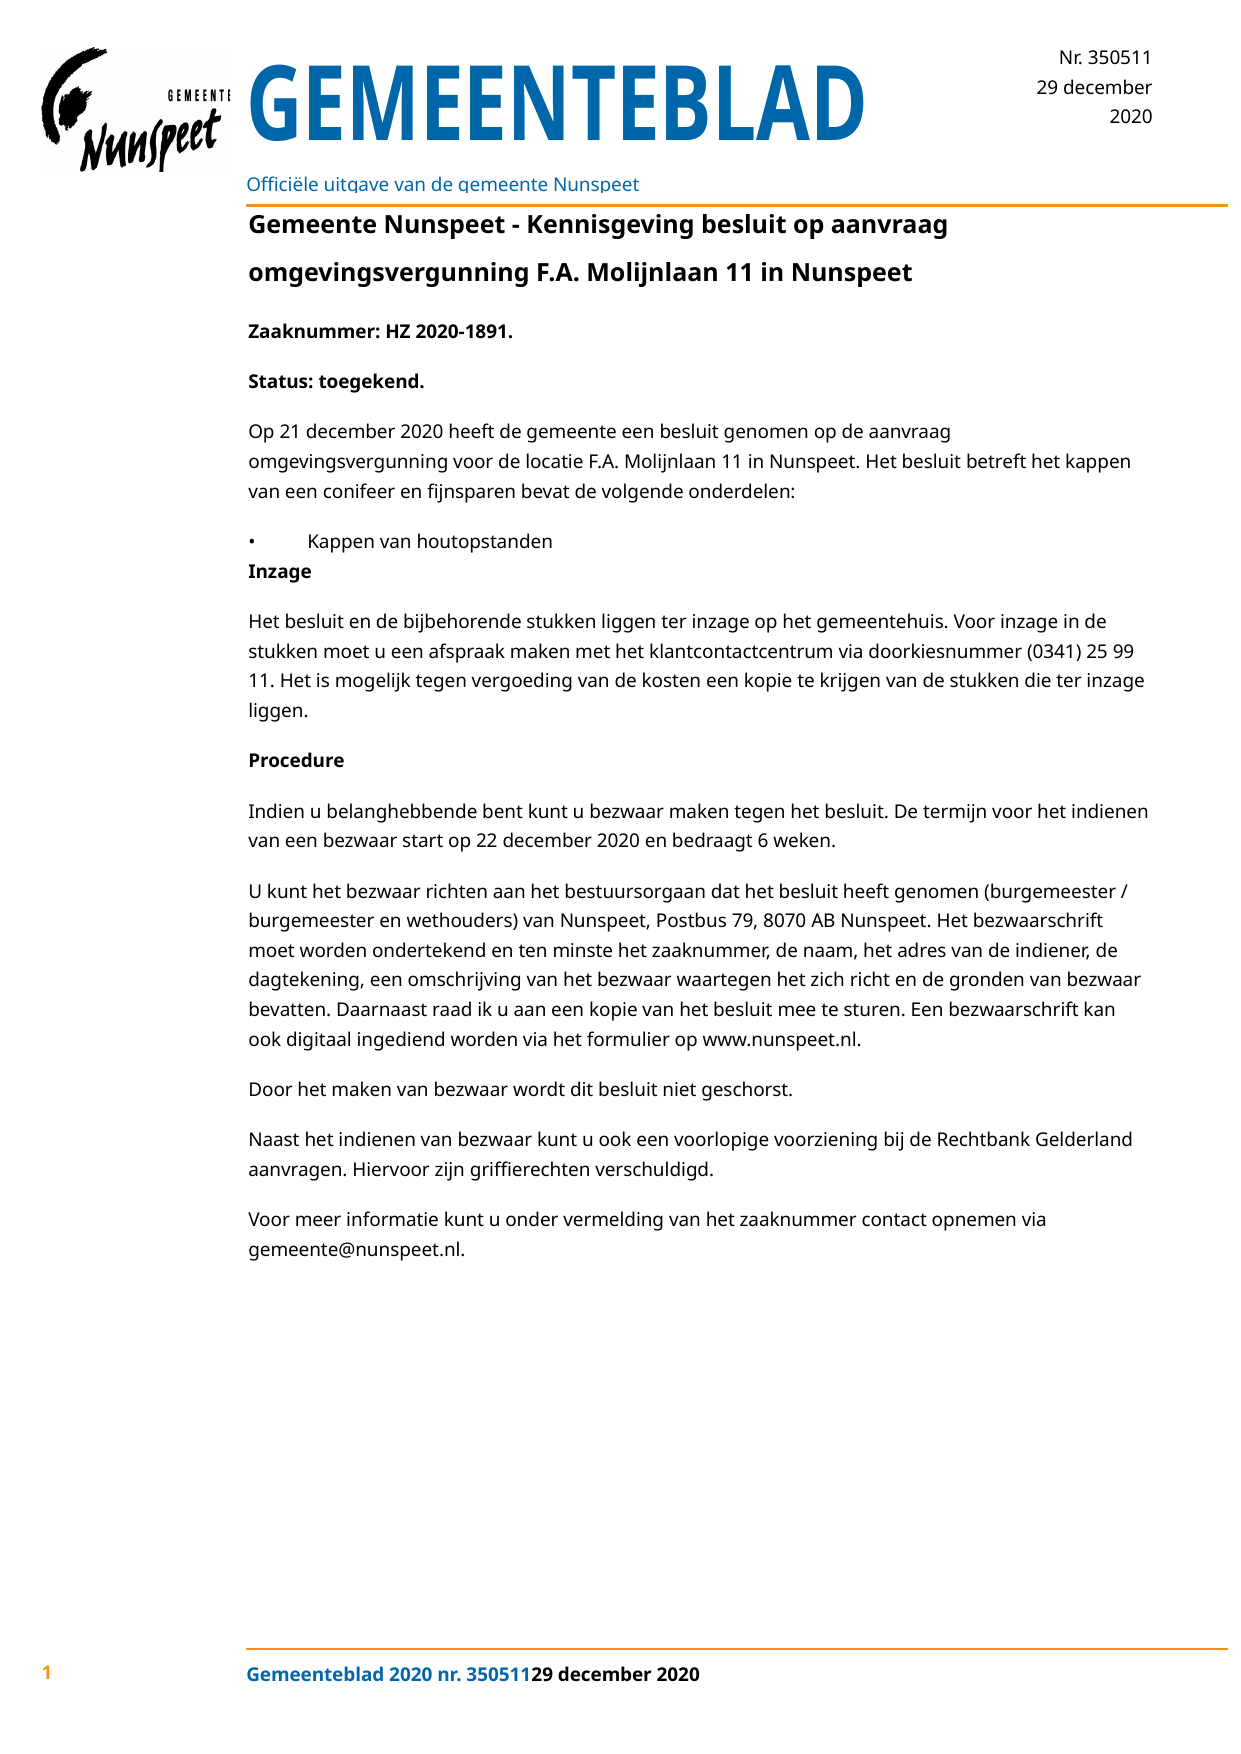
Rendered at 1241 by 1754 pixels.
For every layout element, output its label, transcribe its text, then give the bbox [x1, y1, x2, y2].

text Zaaknummer: HZ 2020-1891. [248, 318, 1152, 344]
text Het besluit en de bijbehorende stukken liggen ter inzage op het gemeentehuis. Voor inzage in de stukken moet u een afspraak maken met het klantcontactcentrum via doorkiesnummer (0341) 25 99 11. Het is mogelijk tegen vergoeding van de kosten een kopie te krijgen van de stukken die ter inzage liggen. [248, 608, 1152, 723]
text Voor meer informatie kunt u onder vermelding van het zaaknummer contact opnemen via gemeente@nunspeet.nl. [248, 1207, 1152, 1262]
text Naast het indienen van bezwaar kunt u ook een voorlopige voorziening bij de Rechtbank Gelderland aanvragen. Hiervoor zijn griffierechten verschuldigd. [248, 1127, 1152, 1182]
text Procedure [248, 747, 1152, 773]
text Indien u belanghebbende bent kunt u bezwaar maken tegen het besluit. De termijn voor het indienen van een bezwaar start op 22 december 2020 en bedraagt 6 weken. [248, 798, 1152, 853]
text Inzage [248, 558, 1152, 584]
text Gemeente Nunspeet - Kennisgeving besluit op aanvraag omgevingsvergunning F.A. Molijnlaan 11 in Nunspeet [248, 207, 1152, 288]
text Door het maken van bezwaar wordt dit besluit niet geschorst. [248, 1076, 1152, 1102]
list Kappen van houtopstanden [248, 528, 1152, 554]
text U kunt het bezwaar richten aan het bestuursorgaan dat het besluit heeft genomen (burgemeester / burgemeester en wethouders) van Nunspeet, Postbus 79, 8070 AB Nunspeet. Het bezwaarschrift moet worden ondertekend en ten minste het zaaknummer, de naam, het adres van de indiener, de dagtekening, een omschrijving van het bezwaar waartegen het zich richt en de gronden van bezwaar bevatten. Daarnaast raad ik u aan een kopie van het besluit mee te sturen. Een bezwaarschrift kan ook digitaal ingediend worden via het formulier op www.nunspeet.nl. [248, 878, 1152, 1052]
text Status: toegekend. [248, 368, 1152, 394]
picture [41, 47, 231, 172]
text Op 21 december 2020 heeft de gemeente een besluit genomen op de aanvraag omgevingsvergunning voor de locatie F.A. Molijnlaan 11 in Nunspeet. Het besluit betreft het kappen van een conifeer en fijnsparen bevat de volgende onderdelen: [248, 419, 1152, 504]
